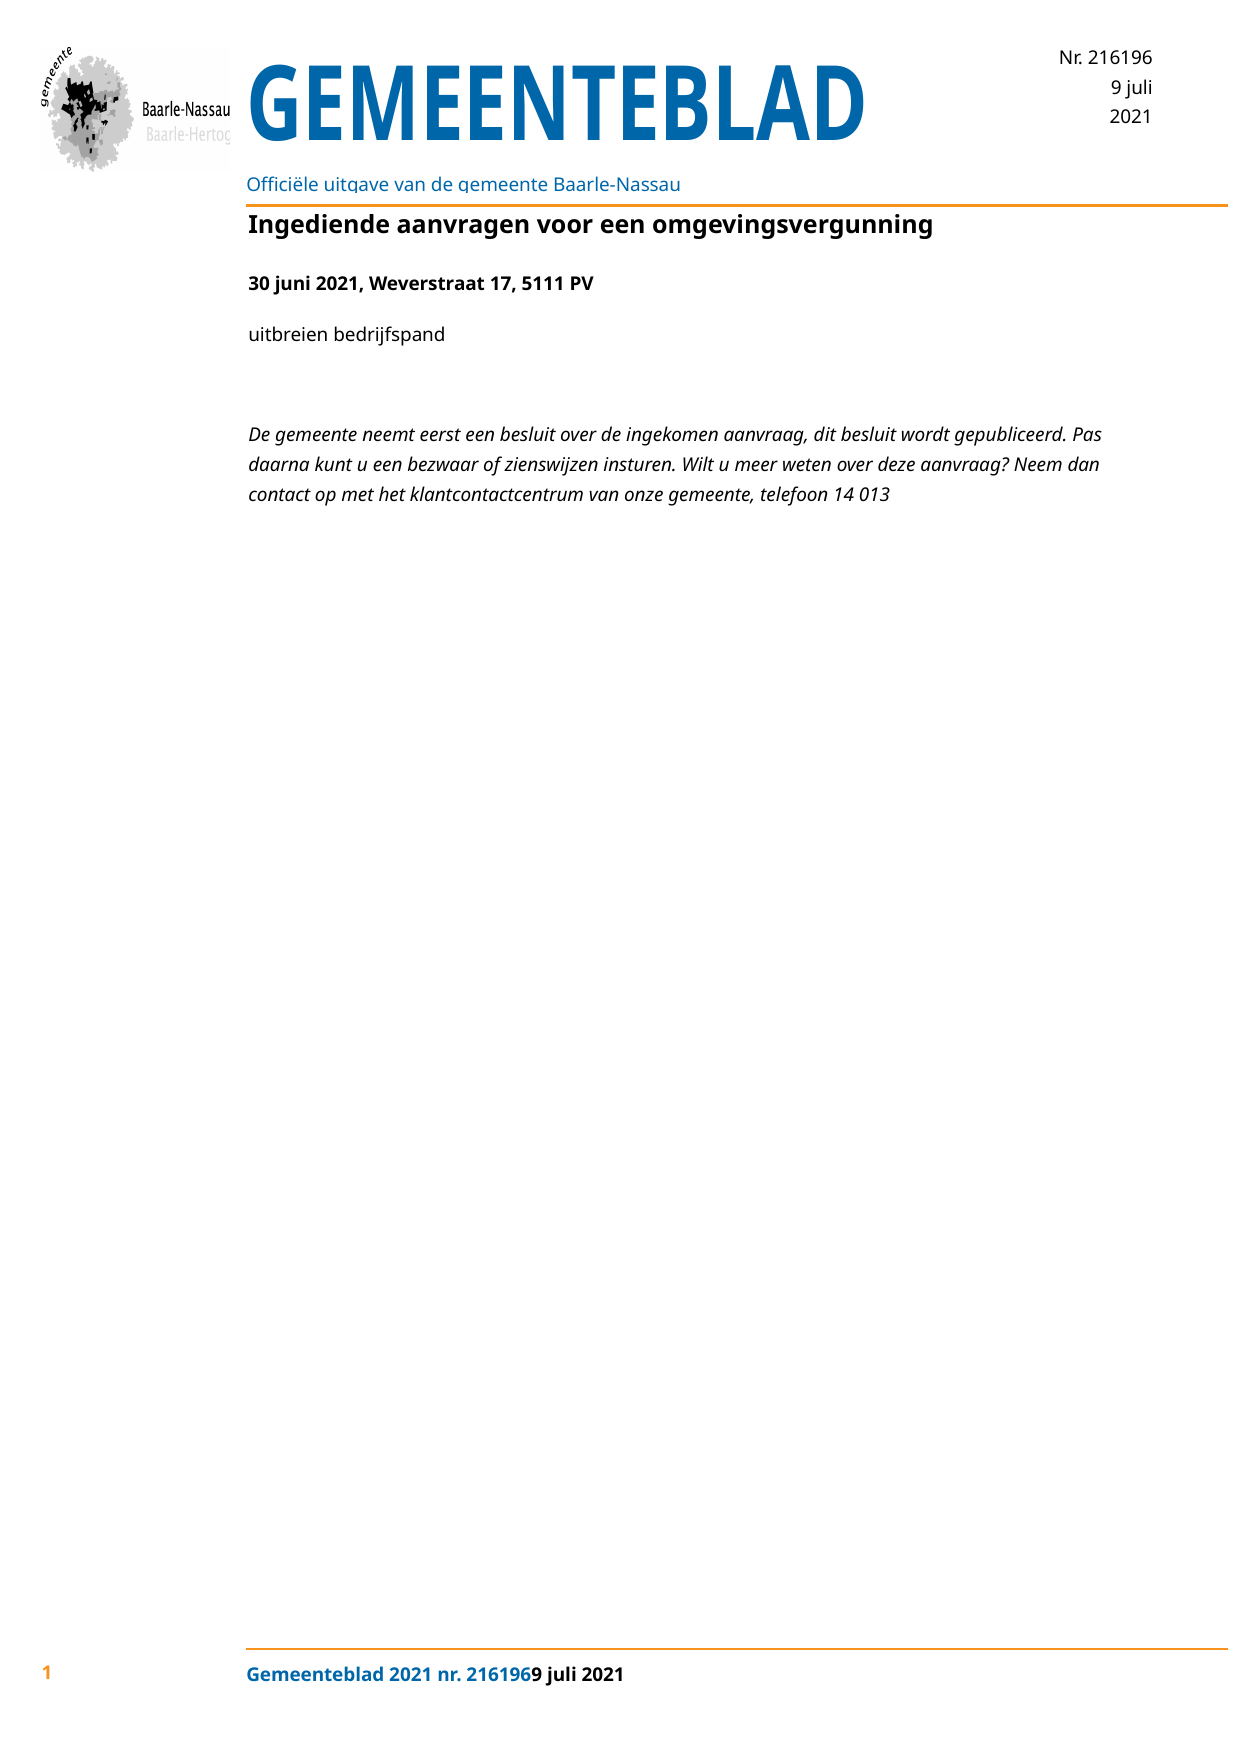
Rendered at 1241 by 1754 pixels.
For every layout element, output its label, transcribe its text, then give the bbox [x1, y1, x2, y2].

picture [41, 47, 231, 172]
text De gemeente neemt eerst een besluit over de ingekomen aanvraag, dit besluit wordt gepubliceerd. Pas daarna kunt u een bezwaar of zienswijzen insturen. Wilt u meer weten over deze aanvraag? Neem dan contact op met het klantcontactcentrum van onze gemeente, telefoon 14 013 [248, 422, 1152, 506]
text uitbreien bedrijfspand [248, 321, 1152, 346]
text 30 juni 2021, Weverstraat 17, 5111 PV [248, 270, 1152, 296]
text Ingediende aanvragen voor een omgevingsvergunning [248, 207, 1152, 241]
